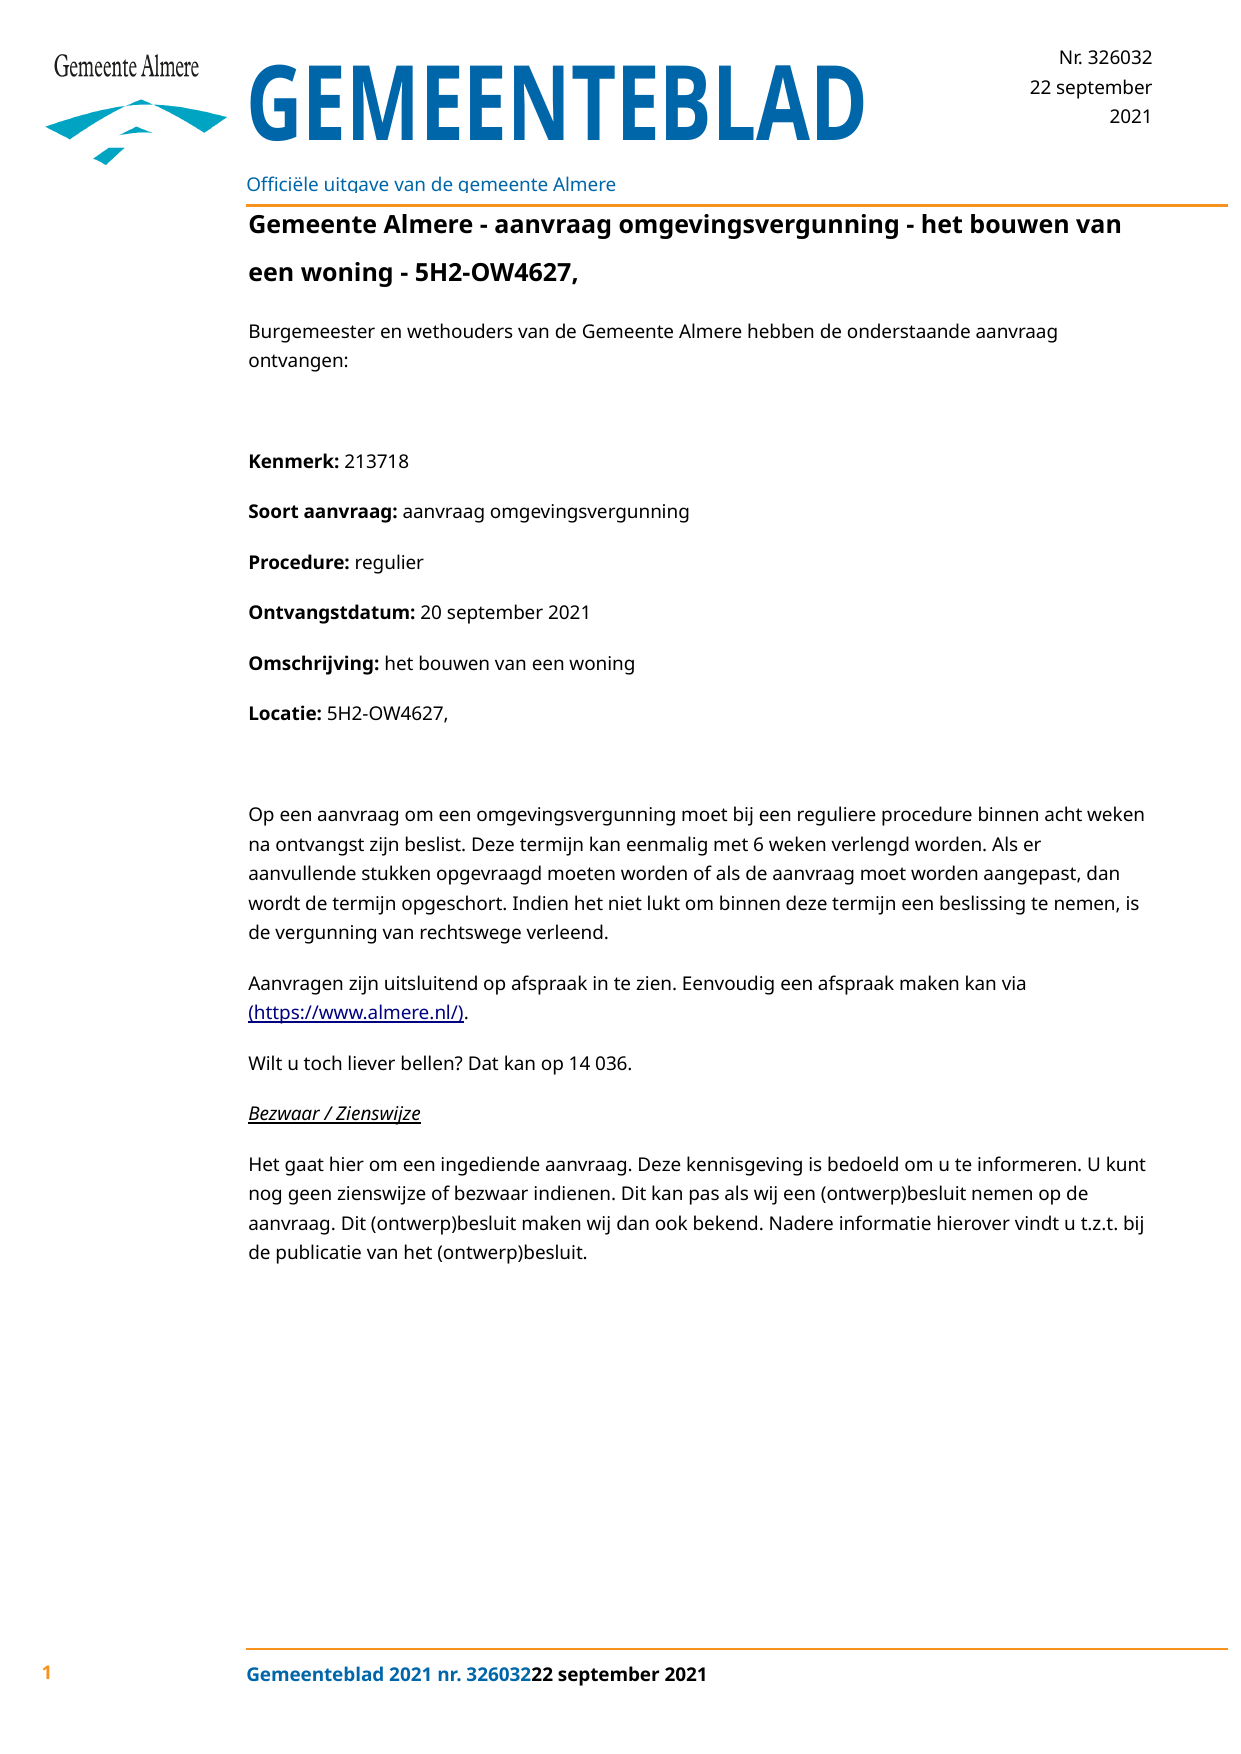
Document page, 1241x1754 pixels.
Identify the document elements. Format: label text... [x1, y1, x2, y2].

text Omschrijving: het bouwen van een woning [248, 650, 1152, 676]
text Wilt u toch liever bellen? Dat kan op 14 036. [248, 1050, 1152, 1076]
text Gemeente Almere - aanvraag omgevingsvergunning - het bouwen van een woning - 5H2-OW4627, [248, 207, 1152, 288]
text Het gaat hier om een ingediende aanvraag. Deze kennisgeving is bedoeld om u te informeren. U kunt nog geen zienswijze of bezwaar indienen. Dit kan pas als wij een (ontwerp)besluit nemen op de aanvraag. Dit (ontwerp)besluit maken wij dan ook bekend. Nadere informatie hierover vindt u t.z.t. bij de publicatie van het (ontwerp)besluit. [248, 1151, 1152, 1265]
text Ontvangstdatum: 20 september 2021 [248, 599, 1152, 625]
text Soort aanvraag: aanvraag omgevingsvergunning [248, 499, 1152, 524]
text Bezwaar / Zienswijze [248, 1100, 1152, 1126]
text Procedure: regulier [248, 549, 1152, 575]
picture [41, 47, 231, 172]
text Aanvragen zijn uitsluitend op afspraak in te zien. Eenvoudig een afspraak maken kan via (https://www.almere.nl/). [248, 970, 1152, 1025]
text Burgemeester en wethouders van de Gemeente Almere hebben de onderstaande aanvraag ontvangen: [248, 318, 1152, 373]
text Op een aanvraag om een omgevingsvergunning moet bij een reguliere procedure binnen acht weken na ontvangst zijn beslist. Deze termijn kan eenmalig met 6 weken verlengd worden. Als er aanvullende stukken opgevraagd moeten worden of als de aanvraag moet worden aangepast, dan wordt de termijn opgeschort. Indien het niet lukt om binnen deze termijn een beslissing te nemen, is de vergunning van rechtswege verleend. [248, 801, 1152, 945]
text Locatie: 5H2-OW4627, [248, 700, 1152, 726]
text Kenmerk: 213718 [248, 448, 1152, 474]
